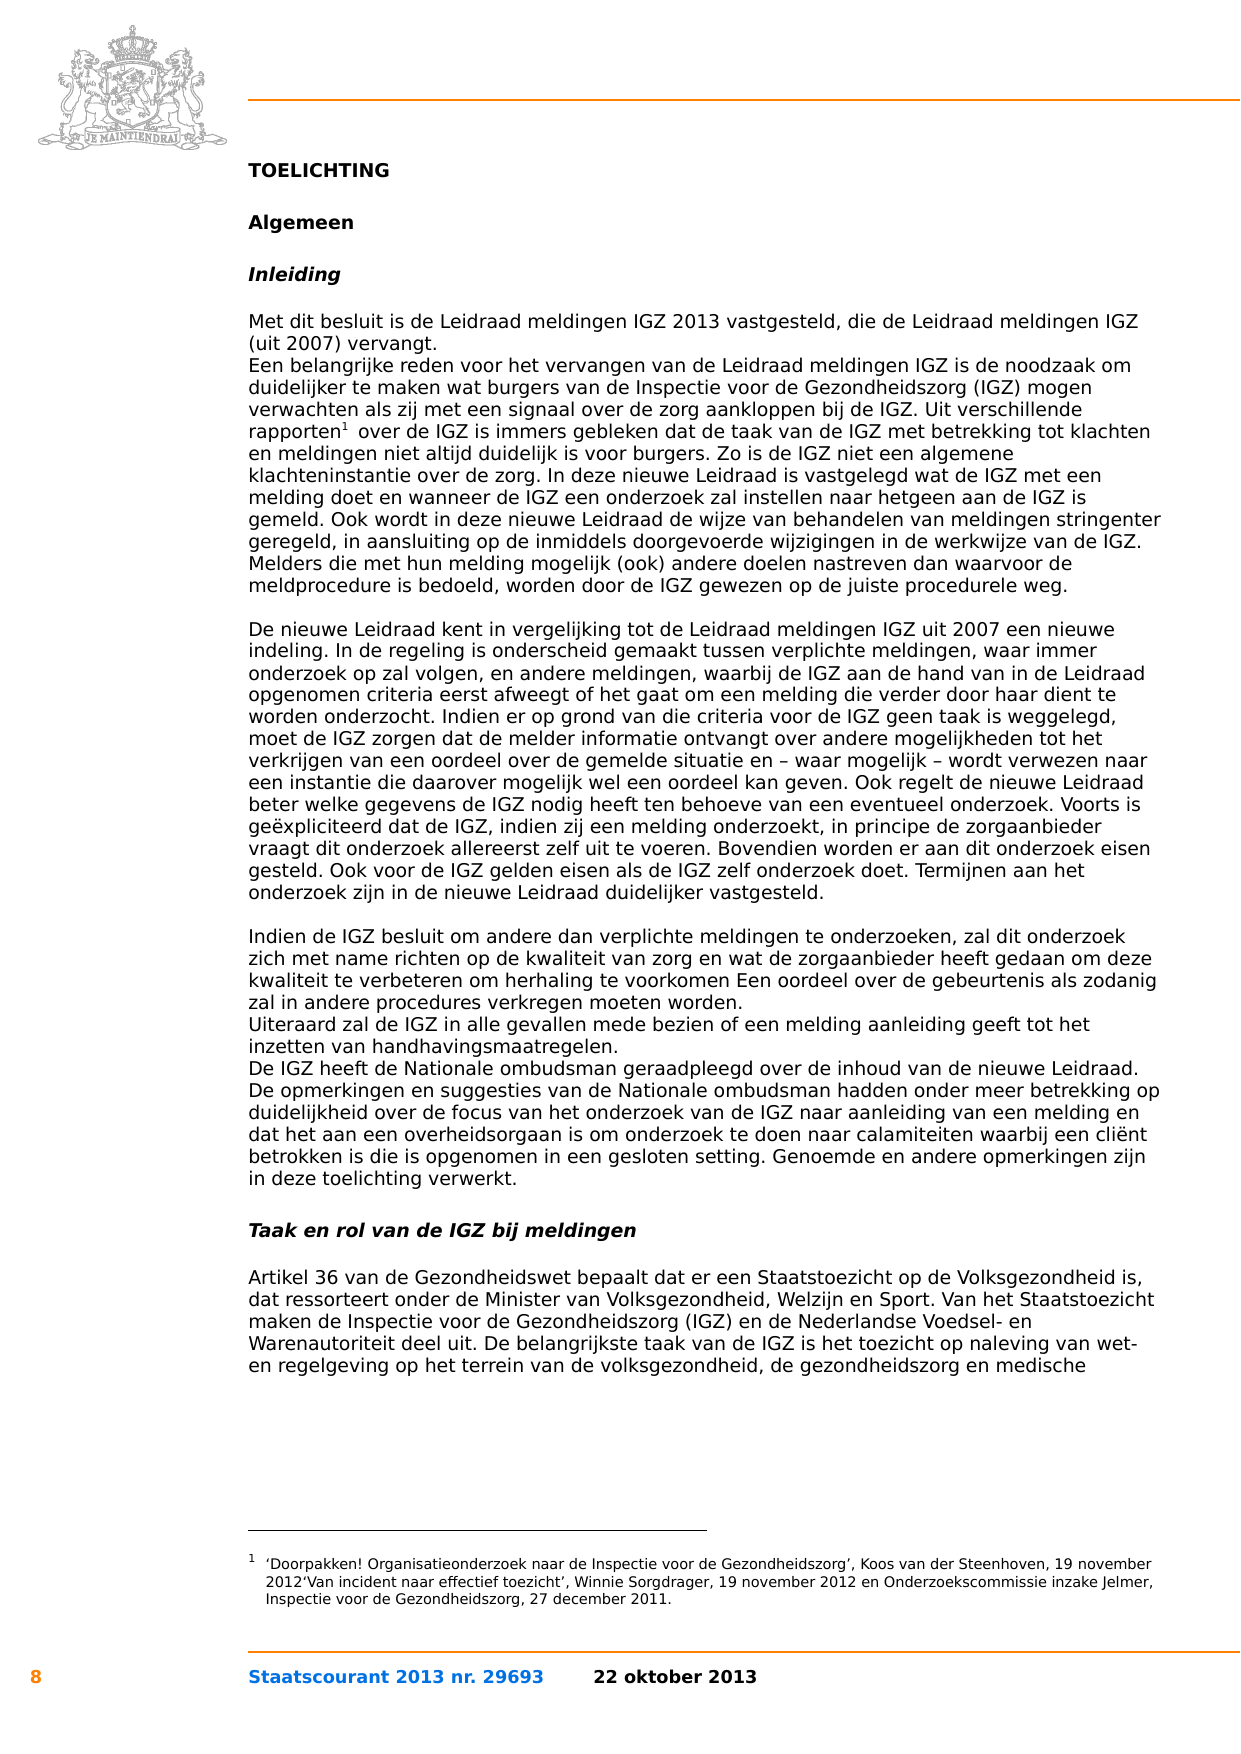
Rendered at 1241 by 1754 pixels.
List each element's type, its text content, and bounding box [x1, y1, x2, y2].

text Een belangrijke reden voor het vervangen van de Leidraad meldingen IGZ is de noodzaak om duidelijker te maken wat burgers van de Inspectie voor de Gezondheidszorg (IGZ) mogen verwachten als zij met een signaal over de zorg aankloppen bij de IGZ. Uit verschillende rapporten over de IGZ is immers gebleken dat de taak van de IGZ met betrekking tot klachten en meldingen niet altijd duidelijk is voor burgers. Zo is de IGZ niet een algemene klachteninstantie over de zorg. In deze nieuwe Leidraad is vastgelegd wat de IGZ met een melding doet en wanneer de IGZ een onderzoek zal instellen naar hetgeen aan de IGZ is gemeld. Ook wordt in deze nieuwe Leidraad de wijze van behandelen van meldingen stringenter geregeld, in aansluiting op de inmiddels doorgevoerde wijzigingen in de werkwijze van de IGZ. Melders die met hun melding mogelijk (ook) andere doelen nastreven dan waarvoor de meldprocedure is bedoeld, worden door de IGZ gewezen op de juiste procedurele weg. [248, 355, 1163, 597]
text Uiteraard zal de IGZ in alle gevallen mede bezien of een melding aanleiding geeft tot het inzetten van handhavingsmaatregelen. [248, 1014, 1163, 1058]
subtitle TOELICHTING [248, 160, 1163, 182]
text Met dit besluit is de Leidraad meldingen IGZ 2013 vastgesteld, die de Leidraad meldingen IGZ (uit 2007) vervangt. [248, 311, 1163, 355]
picture [38, 25, 227, 150]
subtitle Taak en rol van de IGZ bij meldingen [248, 1220, 1163, 1242]
subtitle Algemeen [248, 212, 1163, 234]
text De nieuwe Leidraad kent in vergelijking tot de Leidraad meldingen IGZ uit 2007 een nieuwe indeling. In de regeling is onderscheid gemaakt tussen verplichte meldingen, waar immer onderzoek op zal volgen, en andere meldingen, waarbij de IGZ aan de hand van in de Leidraad opgenomen criteria eerst afweegt of het gaat om een melding die verder door haar dient te worden onderzocht. Indien er op grond van die criteria voor de IGZ geen taak is weggelegd, moet de IGZ zorgen dat de melder informatie ontvangt over andere mogelijkheden tot het verkrijgen van een oordeel over de gemelde situatie en – waar mogelijk – wordt verwezen naar een instantie die daarover mogelijk wel een oordeel kan geven. Ook regelt de nieuwe Leidraad beter welke gegevens de IGZ nodig heeft ten behoeve van een eventueel onderzoek. Voorts is geëxpliciteerd dat de IGZ, indien zij een melding onderzoekt, in principe de zorgaanbieder vraagt dit onderzoek allereerst zelf uit te voeren. Bovendien worden er aan dit onderzoek eisen gesteld. Ook voor de IGZ gelden eisen als de IGZ zelf onderzoek doet. Termijnen aan het onderzoek zijn in de nieuwe Leidraad duidelijker vastgesteld. [248, 618, 1163, 904]
text De IGZ heeft de Nationale ombudsman geraadpleegd over de inhoud van de nieuwe Leidraad. De opmerkingen en suggesties van de Nationale ombudsman hadden onder meer betrekking op duidelijkheid over de focus van het onderzoek van de IGZ naar aanleiding van een melding en dat het aan een overheidsorgaan is om onderzoek te doen naar calamiteiten waarbij een cliënt betrokken is die is opgenomen in een gesloten setting. Genoemde en andere opmerkingen zijn in deze toelichting verwerkt. [248, 1058, 1163, 1190]
text Indien de IGZ besluit om andere dan verplichte meldingen te onderzoeken, zal dit onderzoek zich met name richten op de kwaliteit van zorg en wat de zorgaanbieder heeft gedaan om deze kwaliteit te verbeteren om herhaling te voorkomen Een oordeel over de gebeurtenis als zodanig zal in andere procedures verkregen moeten worden. [248, 926, 1163, 1014]
text ‘Doorpakken! Organisatieonderzoek naar de Inspectie voor de Gezondheidszorg’, Koos van der Steenhoven, 19 november 2012‘Van incident naar effectief toezicht’, Winnie Sorgdrager, 19 november 2012 en Onderzoekscommissie inzake Jelmer, Inspectie voor de Gezondheidszorg, 27 december 2011. [248, 1552, 1163, 1608]
text Artikel 36 van de Gezondheidswet bepaalt dat er een Staatstoezicht op de Volksgezondheid is, dat ressorteert onder de Minister van Volksgezondheid, Welzijn en Sport. Van het Staatstoezicht maken de Inspectie voor de Gezondheidszorg (IGZ) en de Nederlandse Voedsel- en Warenautoriteit deel uit. De belangrijkste taak van de IGZ is het toezicht op naleving van wet- en regelgeving op het terrein van de volksgezondheid, de gezondheidszorg en medische [248, 1267, 1163, 1399]
subtitle Inleiding [248, 264, 1163, 286]
